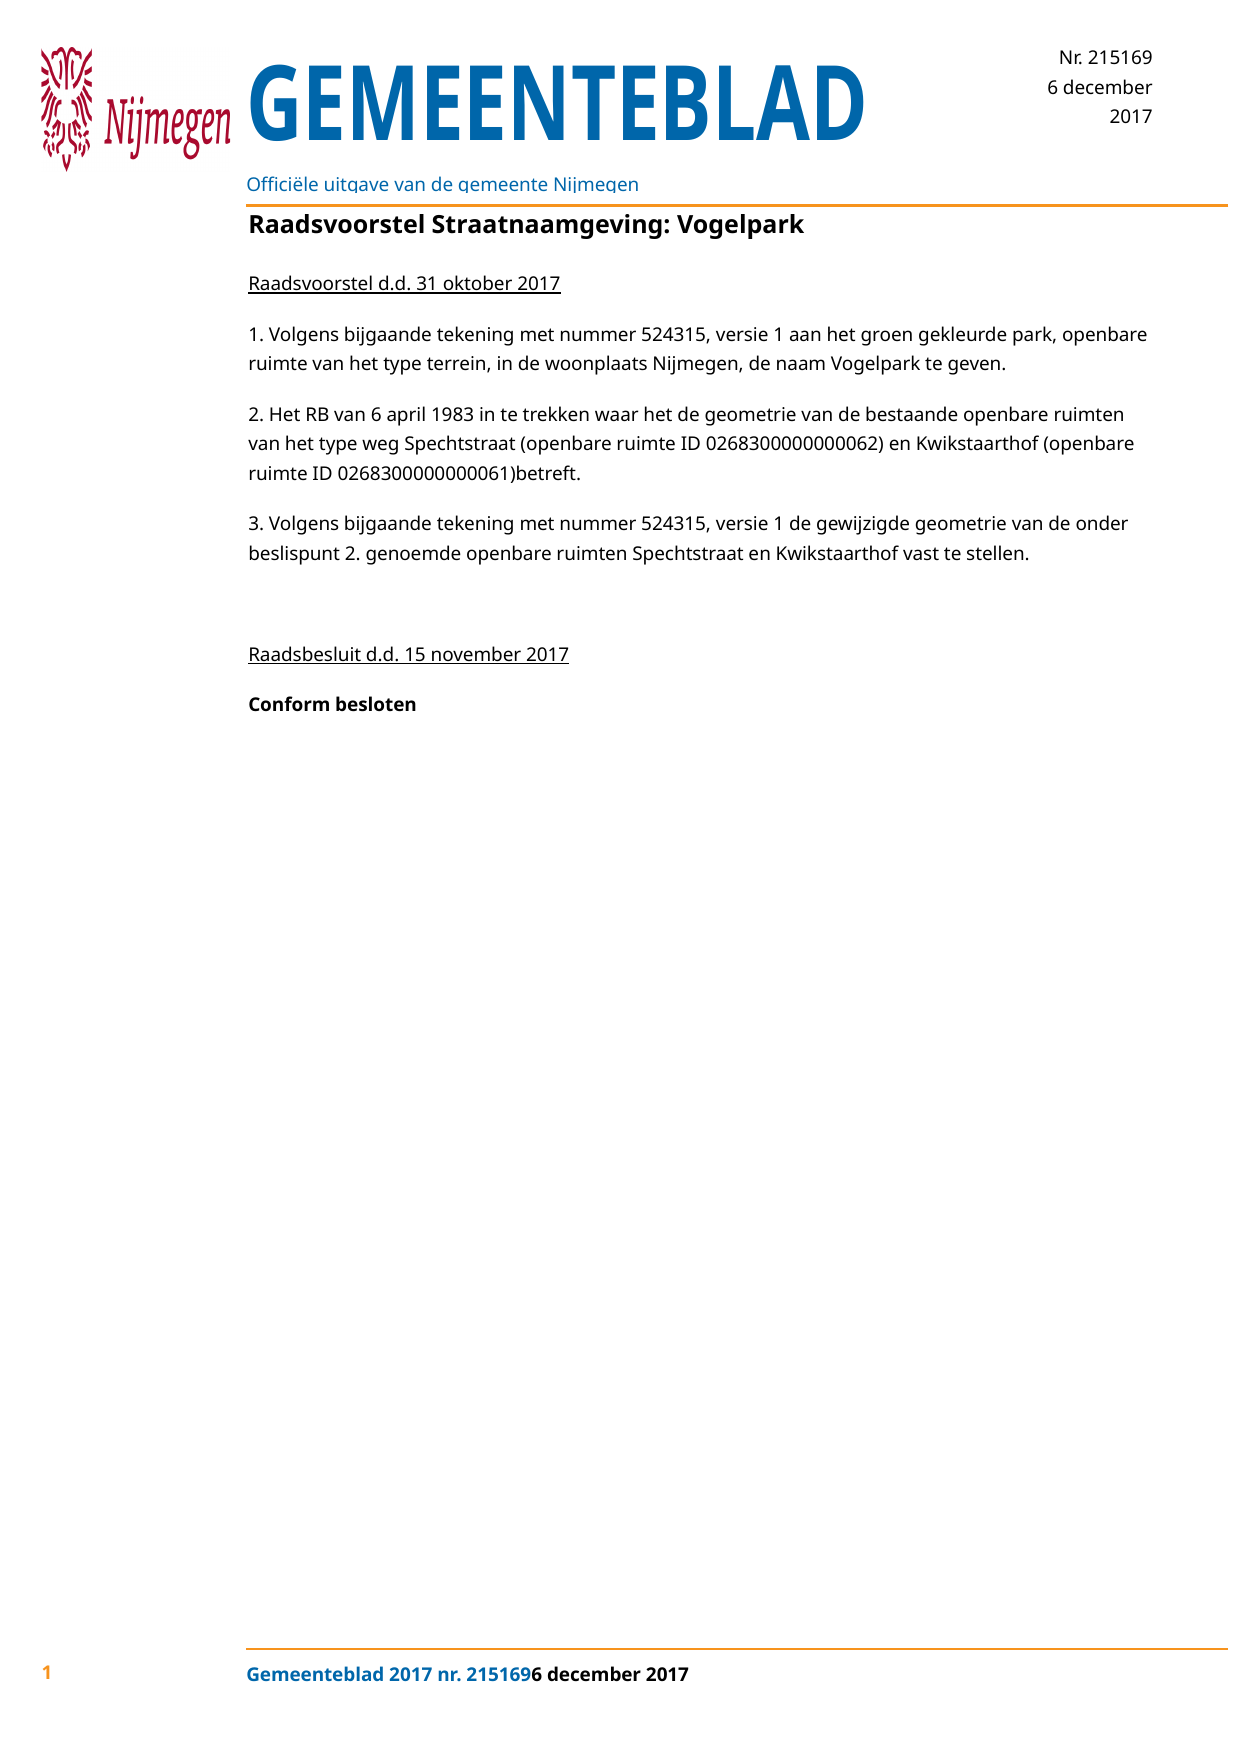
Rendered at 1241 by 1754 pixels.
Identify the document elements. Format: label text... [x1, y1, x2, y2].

picture [41, 47, 231, 172]
text Raadsvoorstel Straatnaamgeving: Vogelpark [248, 207, 1152, 241]
text Raadsbesluit d.d. 15 november 2017 [248, 641, 1152, 666]
text Conform besloten [248, 691, 1152, 717]
text 2. Het RB van 6 april 1983 in te trekken waar het de geometrie van de bestaande openbare ruimten van het type weg Spechtstraat (openbare ruimte ID 0268300000000062) en Kwikstaarthof (openbare ruimte ID 0268300000000061)betreft. [248, 401, 1152, 486]
text 1. Volgens bijgaande tekening met nummer 524315, versie 1 aan het groen gekleurde park, openbare ruimte van het type terrein, in de woonplaats Nijmegen, de naam Vogelpark te geven. [248, 321, 1152, 376]
text 3. Volgens bijgaande tekening met nummer 524315, versie 1 de gewijzigde geometrie van de onder beslispunt 2. genoemde openbare ruimten Spechtstraat en Kwikstaarthof vast te stellen. [248, 510, 1152, 566]
text Raadsvoorstel d.d. 31 oktober 2017 [248, 270, 1152, 296]
